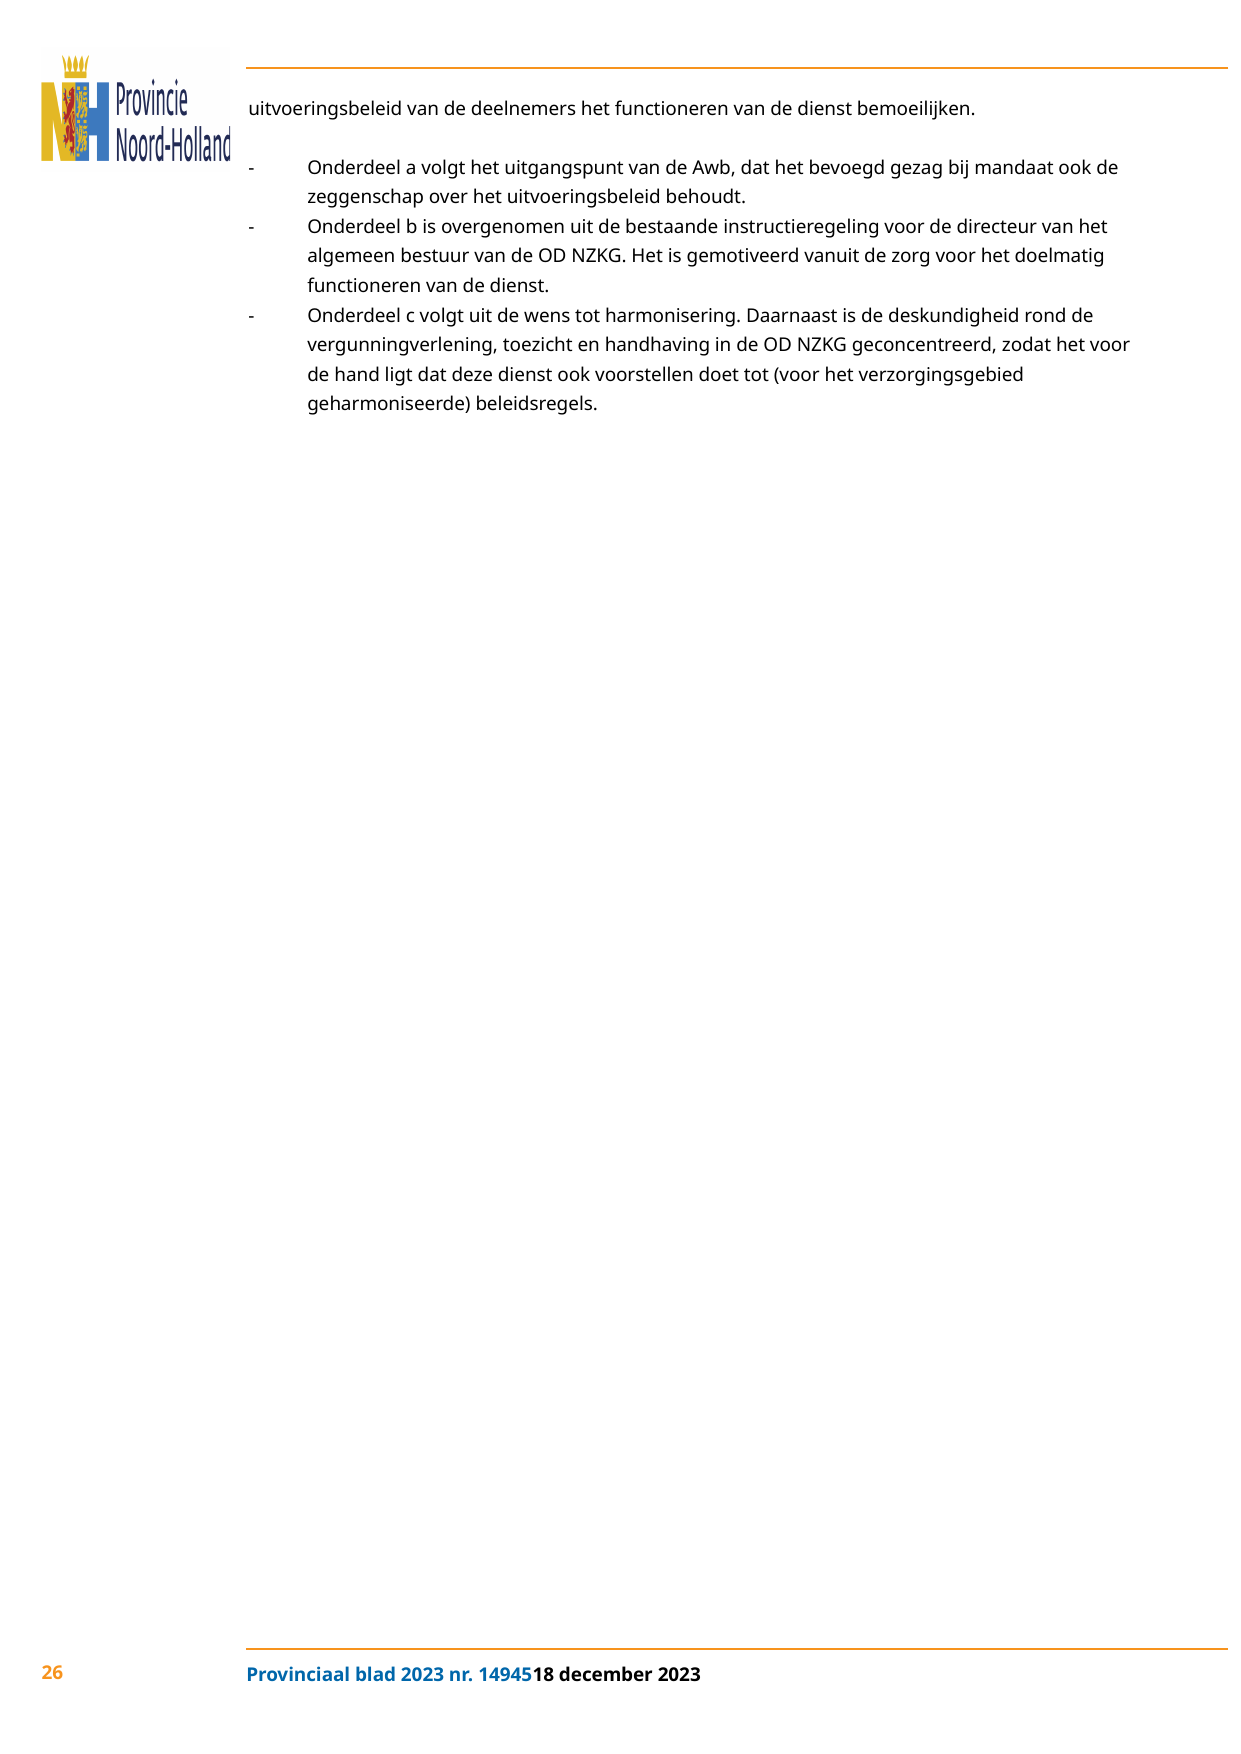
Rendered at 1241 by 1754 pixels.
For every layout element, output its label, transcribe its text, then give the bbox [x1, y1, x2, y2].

list Onderdeel c volgt uit de wens tot harmonisering. Daarnaast is de deskundigheid rond de vergunningverlening, toezicht en handhaving in de OD NZKG geconcentreerd, zodat het voor de hand ligt dat deze dienst ook voorstellen doet tot (voor het verzorgingsgebied geharmoniseerde) beleidsregels. [248, 302, 1152, 416]
list Onderdeel a volgt het uitgangspunt van de Awb, dat het bevoegd gezag bij mandaat ook de zeggenschap over het uitvoeringsbeleid behoudt. [248, 154, 1152, 209]
list Onderdeel b is overgenomen uit de bestaande instructieregeling voor de directeur van het algemeen bestuur van de OD NZKG. Het is gemotiveerd vanuit de zorg voor het doelmatig functioneren van de dienst. [248, 213, 1152, 298]
picture [41, 47, 231, 172]
text uitvoeringsbeleid van de deelnemers het functioneren van de dienst bemoeilijken. [248, 95, 1152, 121]
